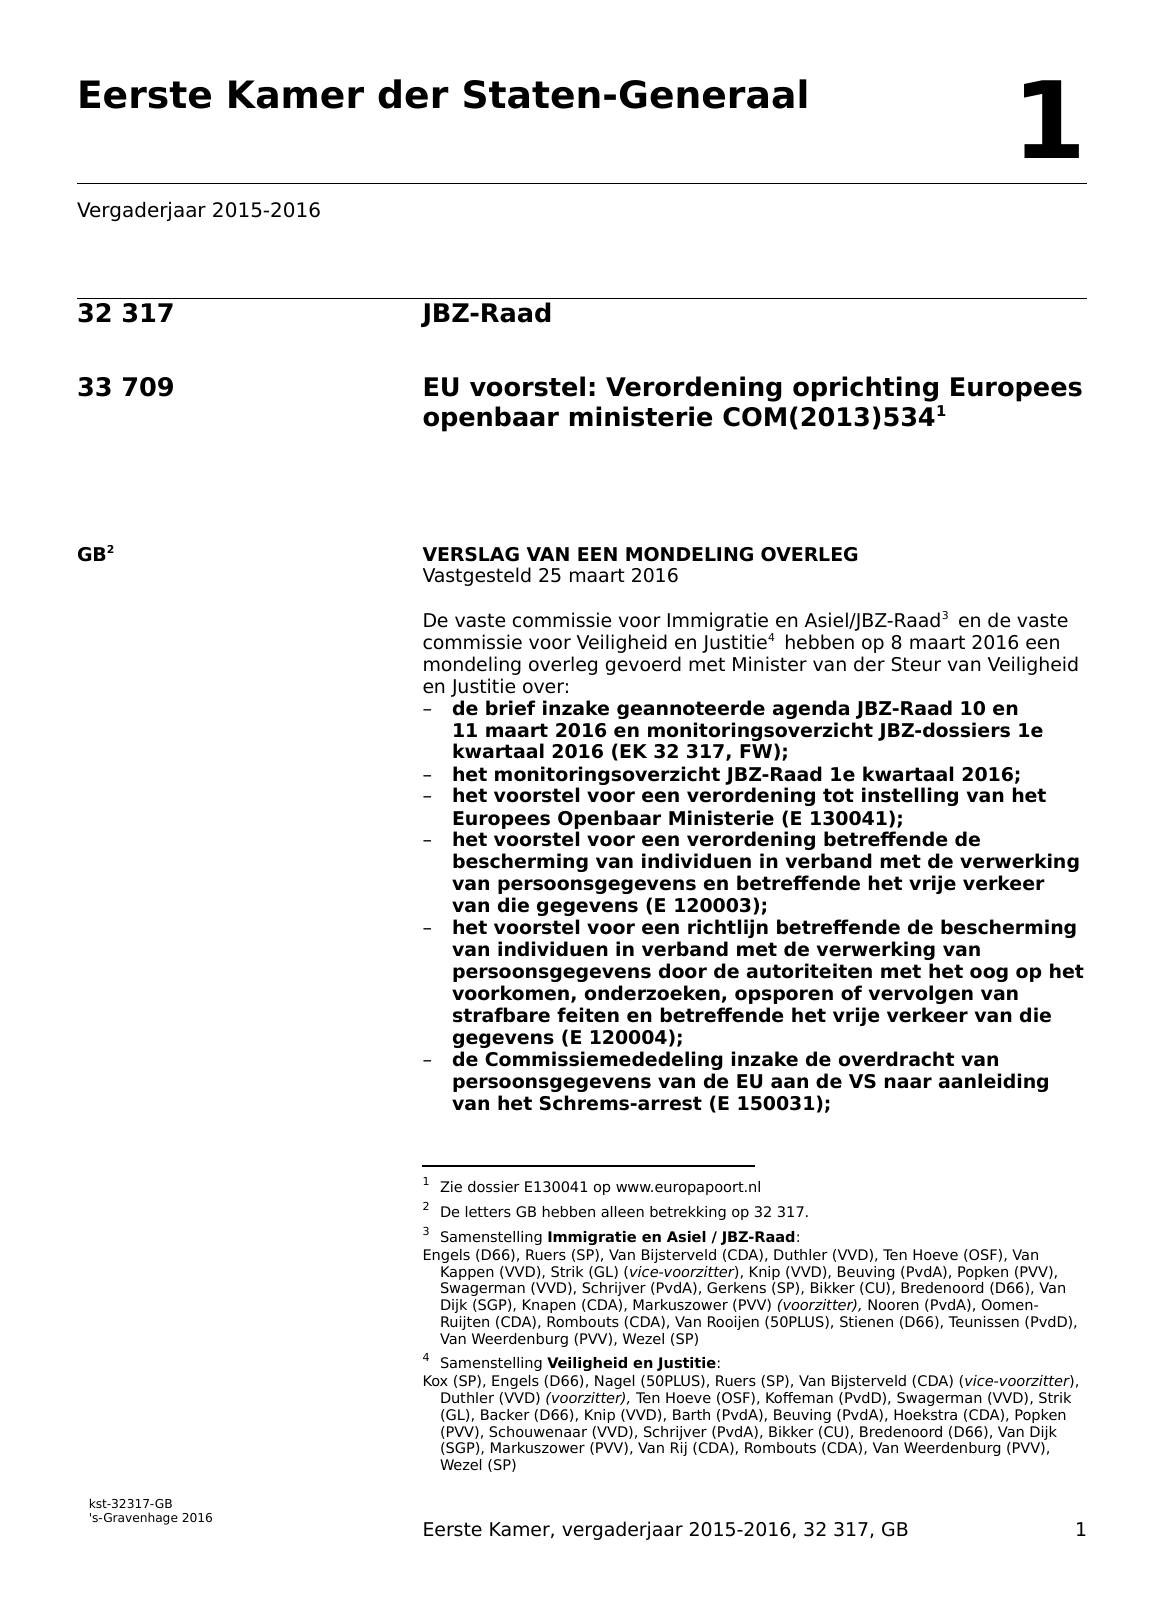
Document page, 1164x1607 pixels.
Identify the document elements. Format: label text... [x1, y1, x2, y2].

table_header Eerste Kamer der Staten-Generaal [77, 59, 886, 183]
subtitle 33 709 EU voorstel: Verordening oprichting Europees openbaar ministerie COM(2013)534 [77, 373, 1087, 432]
text Engels (D66), Ruers (SP), Van Bijsterveld (CDA), Duthler (VVD), Ten Hoeve (OSF), Van Kappen (VVD), Strik (GL) (vice-voorzitter), Knip (VVD), Beuving (PvdA), Popken (PVV), Swagerman (VVD), Schrijver (PvdA), Gerkens (SP), Bikker (CU), Bredenoord (D66), Van Dijk (SGP), Knapen (CDA), Markuszower (PVV) (voorzitter), Nooren (PvdA), Oomen-Ruijten (CDA), Rombouts (CDA), Van Rooijen (50PLUS), Stienen (D66), Teunissen (PvdD), Van Weerdenburg (PVV), Wezel (SP) [422, 1247, 1087, 1348]
table_cell Vergaderjaar 2015-2016 [77, 184, 1087, 298]
text 's-Gravenhage 2016 [88, 1511, 323, 1525]
text De letters GB hebben alleen betrekking op 32 317. [422, 1200, 1087, 1222]
text De vaste commissie voor Immigratie en Asiel/JBZ-Raad en de vaste commissie voor Veiligheid en Justitie hebben op 8 maart 2016 een mondeling overleg gevoerd met Minister van der Steur van Veiligheid en Justitie over: [422, 609, 1087, 697]
table_header 1 [886, 59, 1087, 183]
text Samenstelling Veiligheid en Justitie: [422, 1351, 1087, 1373]
text – het voorstel voor een richtlijn betreffende de bescherming van individuen in verband met de verwerking van persoonsgegevens door de autoriteiten met het oog op het voorkomen, onderzoeken, opsporen of vervolgen van strafbare feiten en betreffende het vrije verkeer van die gegevens (E 120004); [422, 917, 1087, 1049]
text Zie dossier E130041 op www.europapoort.nl [422, 1175, 1087, 1197]
text – het monitoringsoverzicht JBZ-Raad 1e kwartaal 2016; [422, 763, 1087, 785]
subtitle 32 317 JBZ-Raad [77, 299, 1087, 329]
text – het voorstel voor een verordening tot instelling van het Europees Openbaar Ministerie (E 130041); [422, 785, 1087, 829]
text Vastgesteld 25 maart 2016 [422, 565, 1087, 587]
text kst-32317-GB [88, 1497, 323, 1511]
text Samenstelling Immigratie en Asiel / JBZ-Raad: [422, 1225, 1087, 1247]
text – het voorstel voor een verordening betreffende de bescherming van individuen in verband met de verwerking van persoonsgegevens en betreffende het vrije verkeer van die gegevens (E 120003); [422, 829, 1087, 917]
text Kox (SP), Engels (D66), Nagel (50PLUS), Ruers (SP), Van Bijsterveld (CDA) (vice-voorzitter), Duthler (VVD) (voorzitter), Ten Hoeve (OSF), Koffeman (PvdD), Swagerman (VVD), Strik (GL), Backer (D66), Knip (VVD), Barth (PvdA), Beuving (PvdA), Hoekstra (CDA), Popken (PVV), Schouwenaar (VVD), Schrijver (PvdA), Bikker (CU), Bredenoord (D66), Van Dijk (SGP), Markuszower (PVV), Van Rij (CDA), Rombouts (CDA), Van Weerdenburg (PVV), Wezel (SP) [422, 1373, 1087, 1474]
subtitle GB VERSLAG VAN EEN MONDELING OVERLEG [77, 543, 1087, 565]
text – de brief inzake geannoteerde agenda JBZ-Raad 10 en 11 maart 2016 en monitoringsoverzicht JBZ-dossiers 1e kwartaal 2016 (EK 32 317, FW); [422, 697, 1087, 763]
text – de Commissiemededeling inzake de overdracht van persoonsgegevens van de EU aan de VS naar aanleiding van het Schrems-arrest (E 150031); [422, 1049, 1087, 1115]
